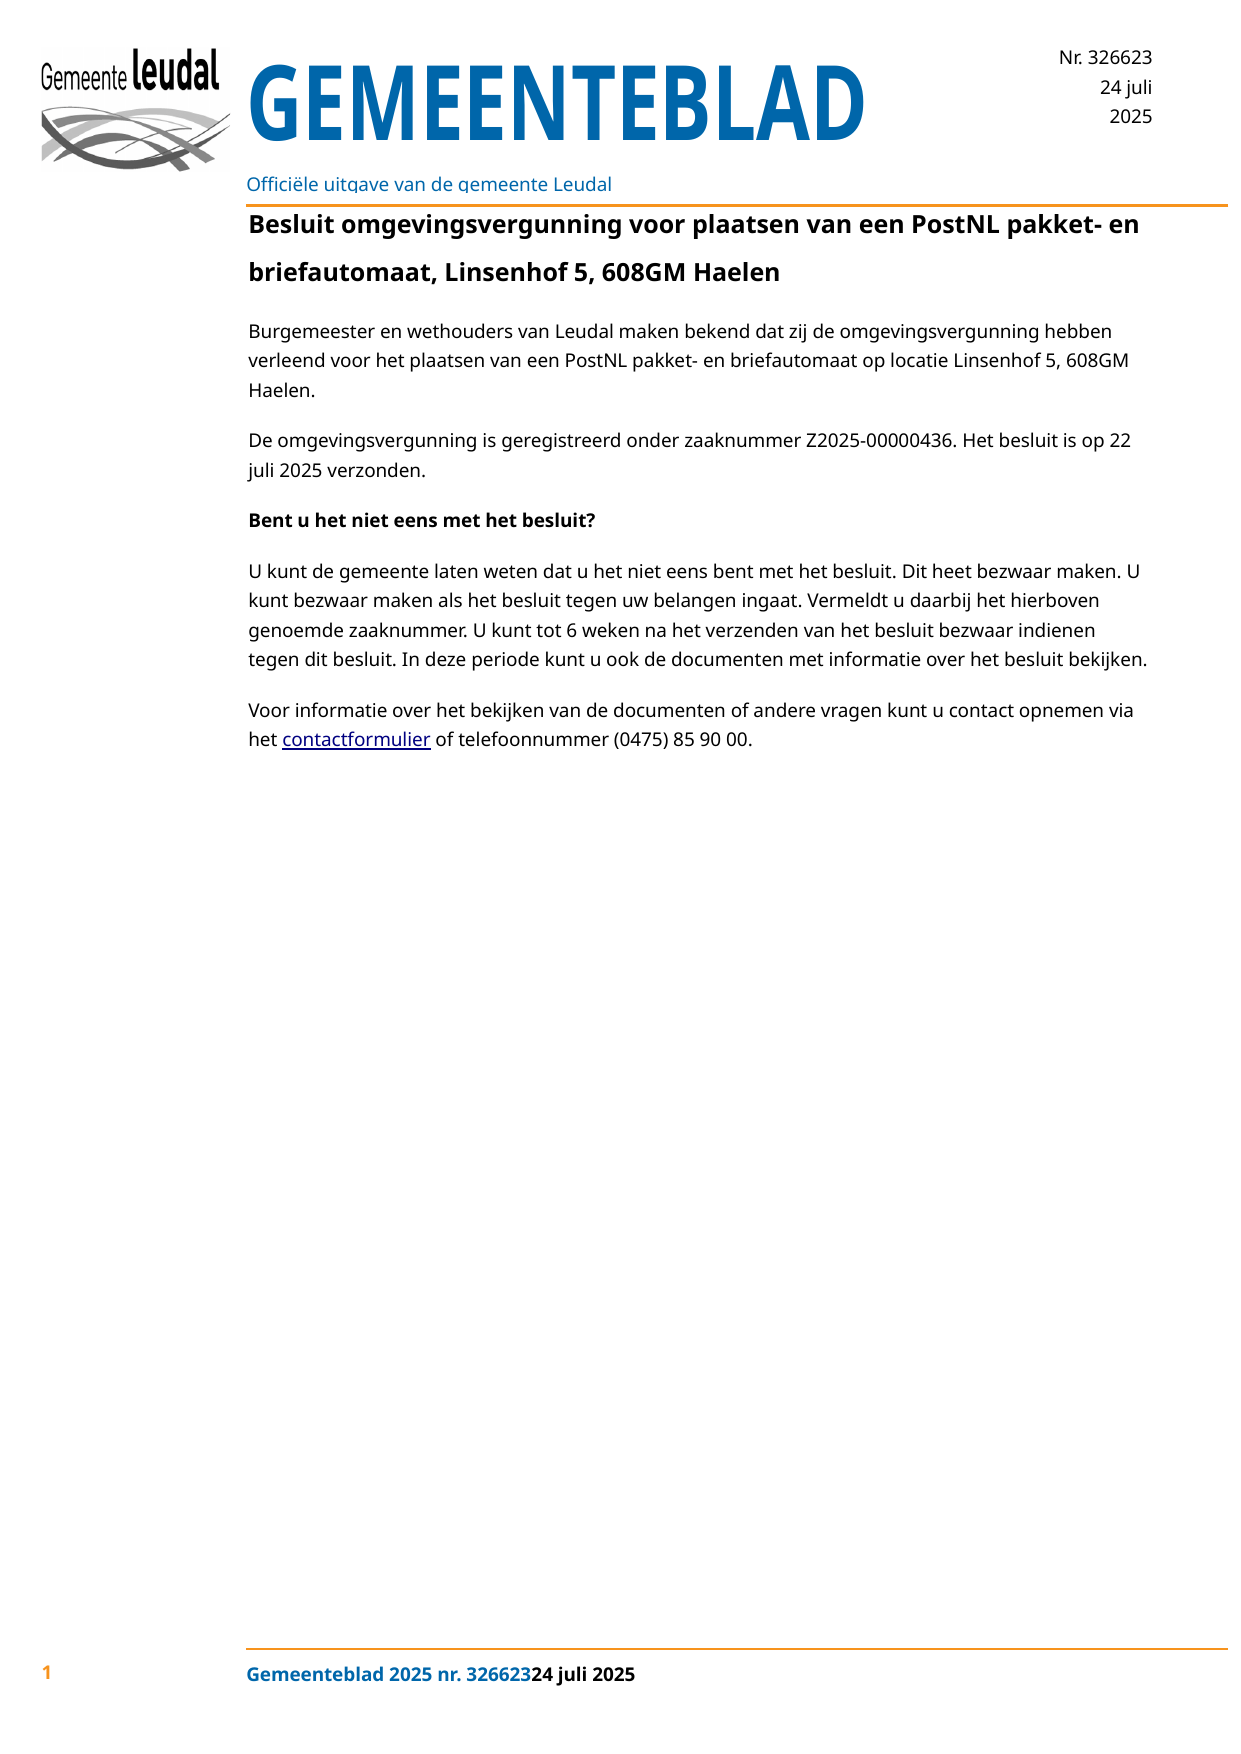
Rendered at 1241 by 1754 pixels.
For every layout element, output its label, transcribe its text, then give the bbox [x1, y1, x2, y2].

picture [41, 47, 231, 172]
text U kunt de gemeente laten weten dat u het niet eens bent met het besluit. Dit heet bezwaar maken. U kunt bezwaar maken als het besluit tegen uw belangen ingaat. Vermeldt u daarbij het hierboven genoemde zaaknummer. U kunt tot 6 weken na het verzenden van het besluit bezwaar indienen tegen dit besluit. In deze periode kunt u ook de documenten met informatie over het besluit bekijken. [248, 558, 1152, 672]
text Bent u het niet eens met het besluit? [248, 507, 1152, 533]
text Burgemeester en wethouders van Leudal maken bekend dat zij de omgevingsvergunning hebben verleend voor het plaatsen van een PostNL pakket- en briefautomaat op locatie Linsenhof 5, 608GM Haelen. [248, 318, 1152, 403]
text De omgevingsvergunning is geregistreerd onder zaaknummer Z2025-00000436. Het besluit is op 22 juli 2025 verzonden. [248, 427, 1152, 483]
text Voor informatie over het bekijken van de documenten of andere vragen kunt u contact opnemen via het contactformulier of telefoonnummer (0475) 85 90 00. [248, 697, 1152, 752]
text Besluit omgevingsvergunning voor plaatsen van een PostNL pakket- en briefautomaat, Linsenhof 5, 608GM Haelen [248, 207, 1152, 288]
